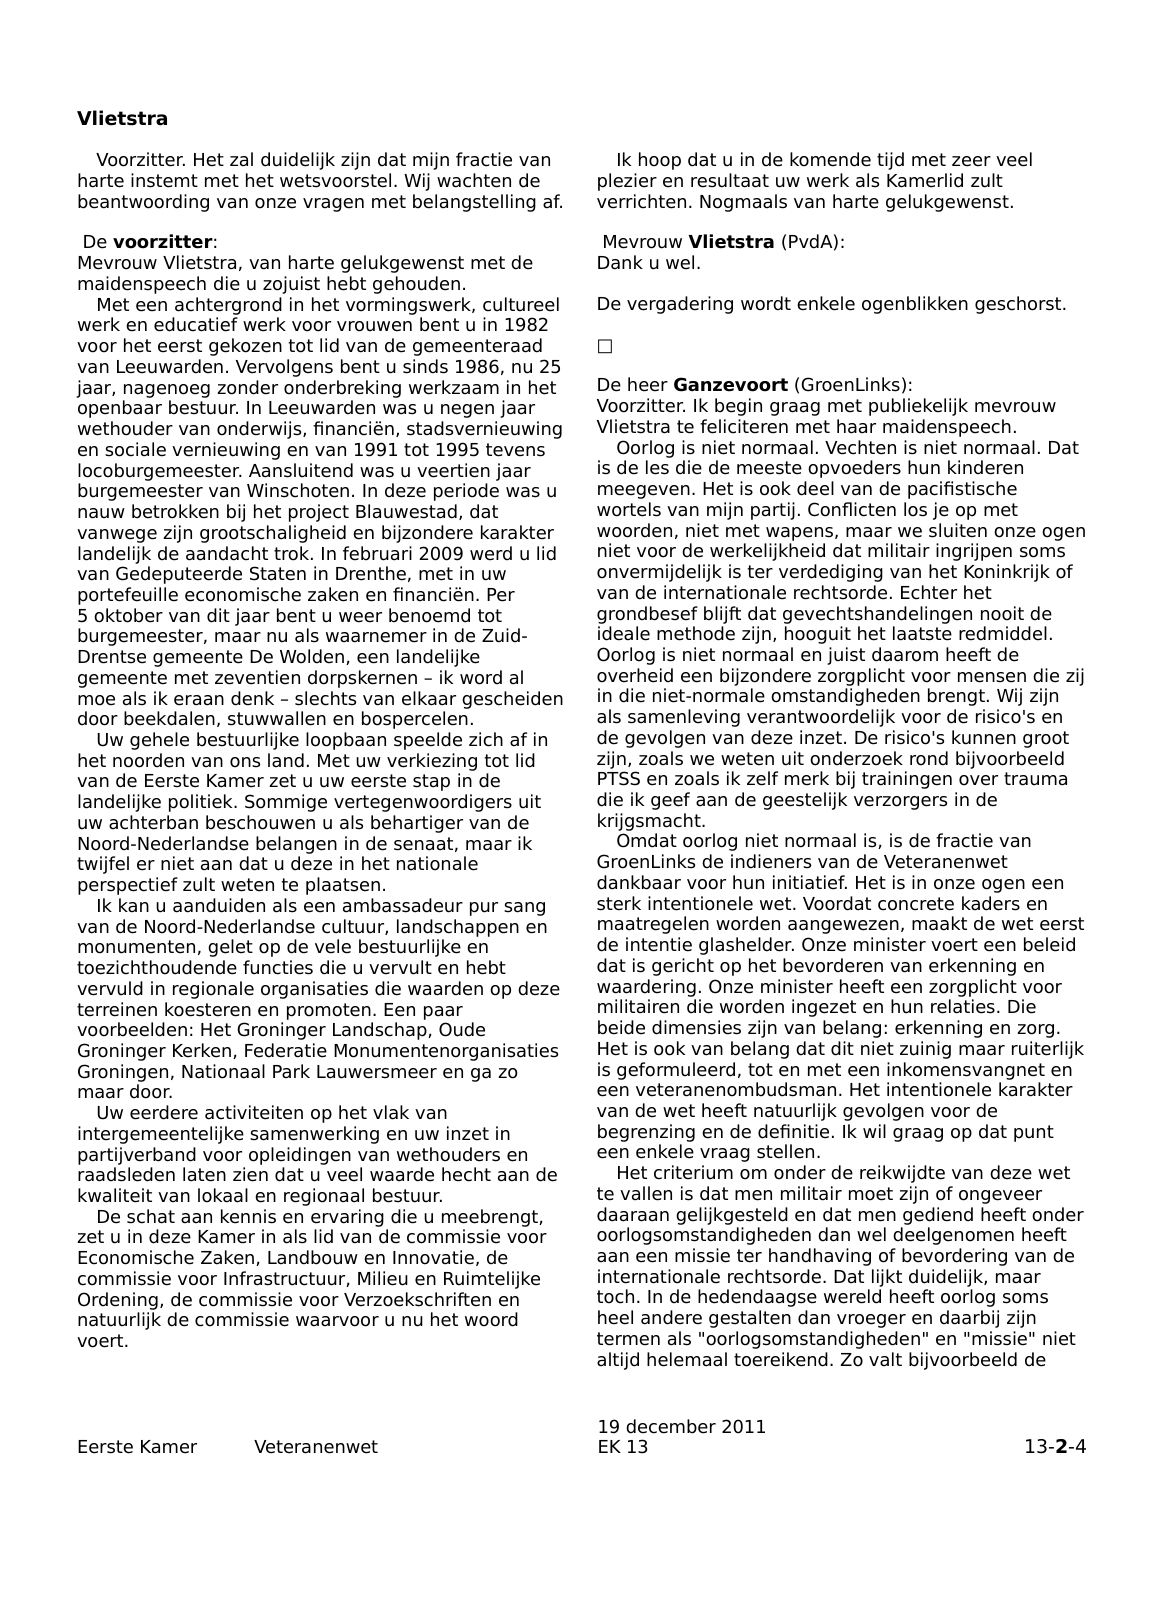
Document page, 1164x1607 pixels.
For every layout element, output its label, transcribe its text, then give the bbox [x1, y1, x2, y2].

text Omdat oorlog niet normaal is, is de fractie van GroenLinks de indieners van de Veteranenwet dankbaar voor hun initiatief. Het is in onze ogen een sterk intentionele wet. Voordat concrete kaders en maatregelen worden aangewezen, maakt de wet eerst de intentie glashelder. Onze minister voert een beleid dat is gericht op het bevorderen van erkenning en waardering. Onze minister heeft een zorgplicht voor militairen die worden ingezet en hun relaties. Die beide dimensies zijn van belang: erkenning en zorg. Het is ook van belang dat dit niet zuinig maar ruiterlijk is geformuleerd, tot en met een inkomensvangnet en een veteranenombudsman. Het intentionele karakter van de wet heeft natuurlijk gevolgen voor de begrenzing en de definitie. Ik wil graag op dat punt een enkele vraag stellen. [596, 831, 1087, 1163]
text □ [596, 334, 1087, 355]
text Voorzitter. Ik begin graag met publiekelijk mevrouw Vlietstra te feliciteren met haar maidenspeech. [596, 396, 1087, 437]
text Ik hoop dat u in de komende tijd met zeer veel plezier en resultaat uw werk als Kamerlid zult verrichten. Nogmaals van harte gelukgewenst. [596, 150, 1087, 212]
text De heer Ganzevoort (GroenLinks): [596, 375, 1087, 396]
text De vergadering wordt enkele ogenblikken geschorst. [596, 294, 1087, 314]
text De schat aan kennis en ervaring die u meebrengt, zet u in deze Kamer in als lid van de commissie voor Economische Zaken, Landbouw en Innovatie, de commissie voor Infrastructuur, Milieu en Ruimtelijke Ordening, de commissie voor Verzoekschriften en natuurlijk de commissie waarvoor u nu het woord voert. [77, 1207, 567, 1352]
text De voorzitter: [77, 232, 567, 253]
text Voorzitter. Het zal duidelijk zijn dat mijn fractie van harte instemt met het wetsvoorstel. Wij wachten de beantwoording van onze vragen met belangstelling af. [77, 150, 567, 212]
text Mevrouw Vlietstra, van harte gelukgewenst met de maidenspeech die u zojuist hebt gehouden. [77, 253, 567, 294]
text Uw gehele bestuurlijke loopbaan speelde zich af in het noorden van ons land. Met uw verkiezing tot lid van de Eerste Kamer zet u uw eerste stap in de landelijke politiek. Sommige vertegenwoordigers uit uw achterban beschouwen u als behartiger van de Noord-Nederlandse belangen in de senaat, maar ik twijfel er niet aan dat u deze in het nationale perspectief zult weten te plaatsen. [77, 730, 567, 896]
text Uw eerdere activiteiten op het vlak van intergemeentelijke samenwerking en uw inzet in partijverband voor opleidingen van wethouders en raadsleden laten zien dat u veel waarde hecht aan de kwaliteit van lokaal en regionaal bestuur. [77, 1103, 567, 1207]
text Dank u wel. [596, 253, 1087, 274]
text Oorlog is niet normaal. Vechten is niet normaal. Dat is de les die de meeste opvoeders hun kinderen meegeven. Het is ook deel van de pacifistische wortels van mijn partij. Conflicten los je op met woorden, niet met wapens, maar we sluiten onze ogen niet voor de werkelijkheid dat militair ingrijpen soms onvermijdelijk is ter verdediging van het Koninkrijk of van de internationale rechtsorde. Echter het grondbesef blijft dat gevechtshandelingen nooit de ideale methode zijn, hooguit het laatste redmiddel. Oorlog is niet normaal en juist daarom heeft de overheid een bijzondere zorgplicht voor mensen die zij in die niet-normale omstandigheden brengt. Wij zijn als samenleving verantwoordelijk voor de risico's en de gevolgen van deze inzet. De risico's kunnen groot zijn, zoals we weten uit onderzoek rond bijvoorbeeld PTSS en zoals ik zelf merk bij trainingen over trauma die ik geef aan de geestelijk verzorgers in de krijgsmacht. [596, 437, 1087, 831]
text Met een achtergrond in het vormingswerk, cultureel werk en educatief werk voor vrouwen bent u in 1982 voor het eerst gekozen tot lid van de gemeenteraad van Leeuwarden. Vervolgens bent u sinds 1986, nu 25 jaar, nagenoeg zonder onderbreking werkzaam in het openbaar bestuur. In Leeuwarden was u negen jaar wethouder van onderwijs, financiën, stadsvernieuwing en sociale vernieuwing en van 1991 tot 1995 tevens locoburgemeester. Aansluitend was u veertien jaar burgemeester van Winschoten. In deze periode was u nauw betrokken bij het project Blauwestad, dat vanwege zijn grootschaligheid en bijzondere karakter landelijk de aandacht trok. In februari 2009 werd u lid van Gedeputeerde Staten in Drenthe, met in uw portefeuille economische zaken en financiën. Per 5 oktober van dit jaar bent u weer benoemd tot burgemeester, maar nu als waarnemer in de Zuid-Drentse gemeente De Wolden, een landelijke gemeente met zeventien dorpskernen – ik word al moe als ik eraan denk – slechts van elkaar gescheiden door beekdalen, stuwwallen en bospercelen. [77, 294, 567, 730]
text Mevrouw Vlietstra (PvdA): [596, 232, 1087, 253]
text Het criterium om onder de reikwijdte van deze wet te vallen is dat men militair moet zijn of ongeveer daaraan gelijkgesteld en dat men gediend heeft onder oorlogsomstandigheden dan wel deelgenomen heeft aan een missie ter handhaving of bevordering van de internationale rechtsorde. Dat lijkt duidelijk, maar toch. In de hedendaagse wereld heeft oorlog soms heel andere gestalten dan vroeger en daarbij zijn termen als "oorlogsomstandigheden" en "missie" niet altijd helemaal toereikend. Zo valt bijvoorbeeld de [596, 1163, 1087, 1370]
text Ik kan u aanduiden als een ambassadeur pur sang van de Noord-Nederlandse cultuur, landschappen en monumenten, gelet op de vele bestuurlijke en toezichthoudende functies die u vervult en hebt vervuld in regionale organisaties die waarden op deze terreinen koesteren en promoten. Een paar voorbeelden: Het Groninger Landschap, Oude Groninger Kerken, Federatie Monumentenorganisaties Groningen, Nationaal Park Lauwersmeer en ga zo maar door. [77, 896, 567, 1103]
